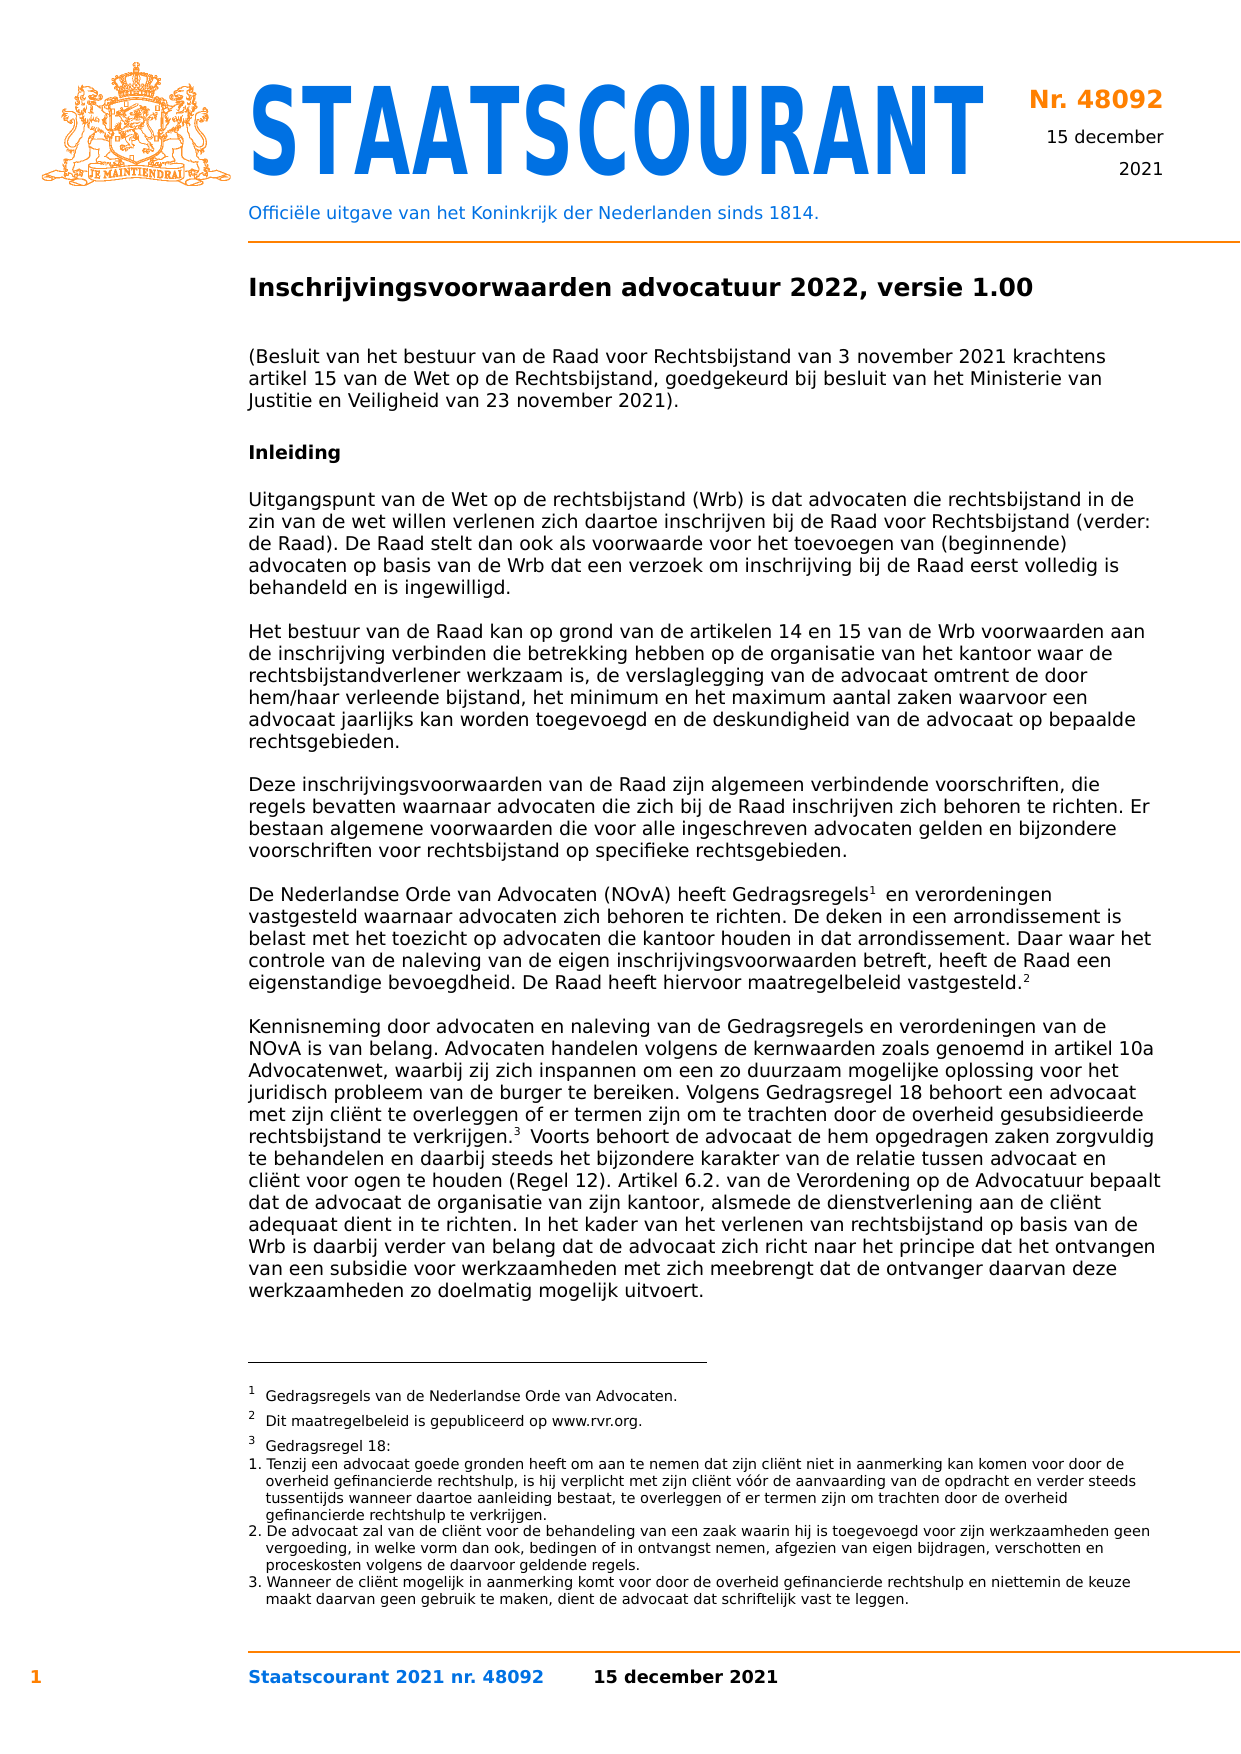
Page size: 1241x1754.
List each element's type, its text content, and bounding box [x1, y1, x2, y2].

picture [41, 62, 231, 186]
text 1. Tenzij een advocaat goede gronden heeft om aan te nemen dat zijn cliënt niet in aanmerking kan komen voor door de overheid gefinancierde rechtshulp, is hij verplicht met zijn cliënt vóór de aanvaarding van de opdracht en verder steeds tussentijds wanneer daartoe aanleiding bestaat, te overleggen of er termen zijn om trachten door de overheid gefinancierde rechtshulp te verkrijgen. [248, 1456, 1163, 1523]
text Gedragsregels van de Nederlandse Orde van Advocaten. [248, 1384, 1163, 1406]
text 2. De advocaat zal van de cliënt voor de behandeling van een zaak waarin hij is toegevoegd voor zijn werkzaamheden geen vergoeding, in welke vorm dan ook, bedingen of in ontvangst nemen, afgezien van eigen bijdragen, verschotten en proceskosten volgens de daarvoor geldende regels. [248, 1523, 1163, 1574]
text 3. Wanneer de cliënt mogelijk in aanmerking komt voor door de overheid gefinancierde rechtshulp en niettemin de keuze maakt daarvan geen gebruik te maken, dient de advocaat dat schriftelijk vast te leggen. [248, 1574, 1163, 1608]
text Het bestuur van de Raad kan op grond van de artikelen 14 en 15 van de Wrb voorwaarden aan de inschrijving verbinden die betrekking hebben op de organisatie van het kantoor waar de rechtsbijstandverlener werkzaam is, de verslaglegging van de advocaat omtrent de door hem/haar verleende bijstand, het minimum en het maximum aantal zaken waarvoor een advocaat jaarlijks kan worden toegevoegd en de deskundigheid van de advocaat op bepaalde rechtsgebieden. [248, 621, 1163, 752]
text (Besluit van het bestuur van de Raad voor Rechtsbijstand van 3 november 2021 krachtens artikel 15 van de Wet op de Rechtsbijstand, goedgekeurd bij besluit van het Ministerie van Justitie en Veiligheid van 23 november 2021). [248, 346, 1163, 412]
text Kennisneming door advocaten en naleving van de Gedragsregels en verordeningen van de NOvA is van belang. Advocaten handelen volgens de kernwaarden zoals genoemd in artikel 10a Advocatenwet, waarbij zij zich inspannen om een zo duurzaam mogelijke oplossing voor het juridisch probleem van de burger te bereiken. Volgens Gedragsregel 18 behoort een advocaat met zijn cliënt te overleggen of er termen zijn om te trachten door de overheid gesubsidieerde rechtsbijstand te verkrijgen. Voorts behoort de advocaat de hem opgedragen zaken zorgvuldig te behandelen en daarbij steeds het bijzondere karakter van de relatie tussen advocaat en cliënt voor ogen te houden (Regel 12). Artikel 6.2. van de Verordening op de Advocatuur bepaalt dat de advocaat de organisatie van zijn kantoor, alsmede de dienstverlening aan de cliënt adequaat dient in te richten. In het kader van het verlenen van rechtsbijstand op basis van de Wrb is daarbij verder van belang dat de advocaat zich richt naar het principe dat het ontvangen van een subsidie voor werkzaamheden met zich meebrengt dat de ontvanger daarvan deze werkzaamheden zo doelmatig mogelijk uitvoert. [248, 1016, 1163, 1302]
table_header [25, 62, 248, 241]
text Dit maatregelbeleid is gepubliceerd op www.rvr.org. [248, 1409, 1163, 1431]
table_cell 15 december [998, 121, 1240, 153]
subtitle Inschrijvingsvoorwaarden advocatuur 2022, versie 1.00 [248, 273, 1163, 302]
table_header STAATSCOURANT [248, 62, 998, 203]
text De Nederlandse Orde van Advocaten (NOvA) heeft Gedragsregels en verordeningen vastgesteld waarnaar advocaten zich behoren te richten. De deken in een arrondissement is belast met het toezicht op advocaten die kantoor houden in dat arrondissement. Daar waar het controle van de naleving van de eigen inschrijvingsvoorwaarden betreft, heeft de Raad een eigenstandige bevoegdheid. De Raad heeft hiervoor maatregelbeleid vastgesteld. [248, 884, 1163, 994]
table_header Nr. 48092 [998, 62, 1240, 121]
text Gedragsregel 18: [248, 1434, 1163, 1456]
text Deze inschrijvingsvoorwaarden van de Raad zijn algemeen verbindende voorschriften, die regels bevatten waarnaar advocaten die zich bij de Raad inschrijven zich behoren te richten. Er bestaan algemene voorwaarden die voor alle ingeschreven advocaten gelden en bijzondere voorschriften voor rechtsbijstand op specifieke rechtsgebieden. [248, 774, 1163, 862]
table_cell 2021 [998, 153, 1240, 203]
text Uitgangspunt van de Wet op de rechtsbijstand (Wrb) is dat advocaten die rechtsbijstand in de zin van de wet willen verlenen zich daartoe inschrijven bij de Raad voor Rechtsbijstand (verder: de Raad). De Raad stelt dan ook als voorwaarde voor het toevoegen van (beginnende) advocaten op basis van de Wrb dat een verzoek om inschrijving bij de Raad eerst volledig is behandeld en is ingewilligd. [248, 489, 1163, 599]
table_cell Officiële uitgave van het Koninkrijk der Nederlanden sinds 1814. [248, 203, 1240, 241]
subtitle Inleiding [248, 442, 1163, 464]
